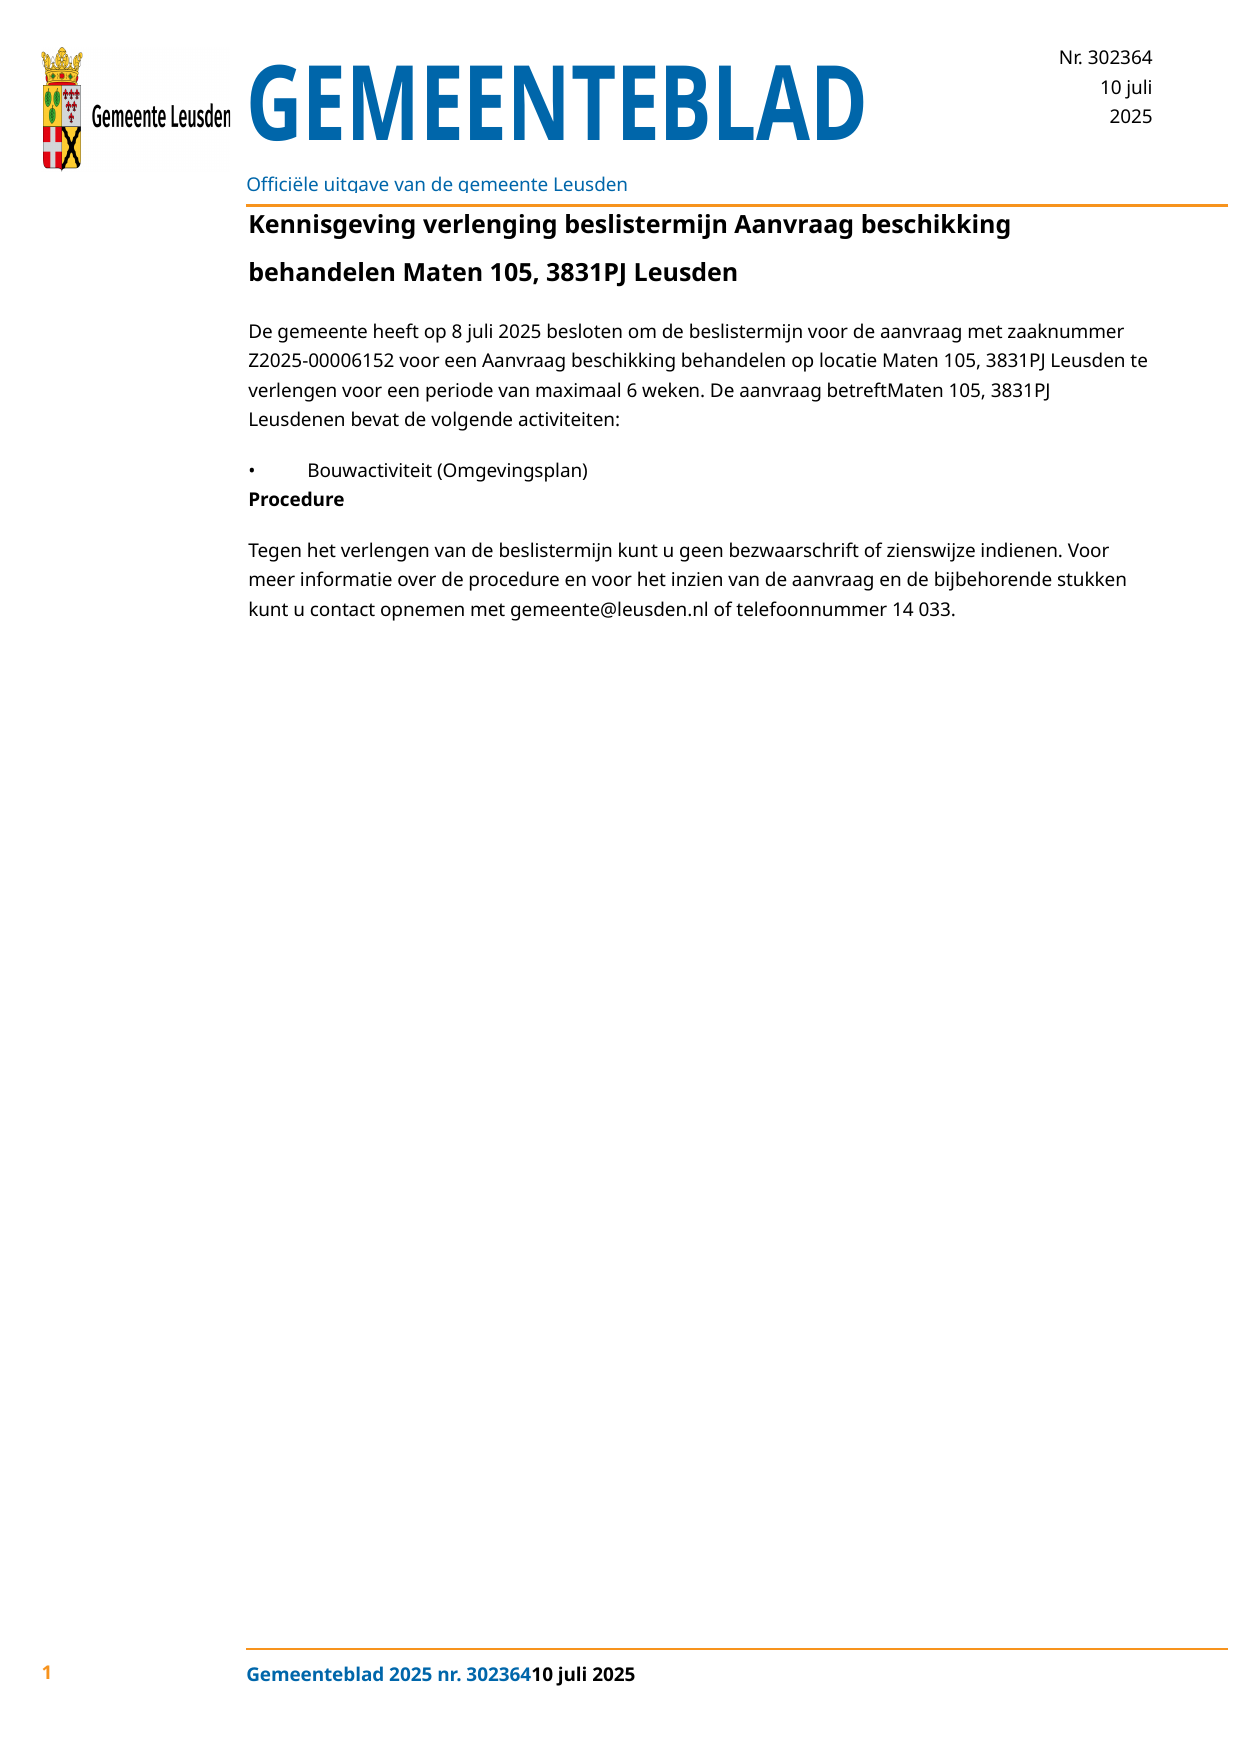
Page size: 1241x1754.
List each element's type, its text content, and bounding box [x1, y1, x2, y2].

text Kennisgeving verlenging beslistermijn Aanvraag beschikking behandelen Maten 105, 3831PJ Leusden [248, 207, 1152, 288]
picture [41, 47, 231, 172]
text De gemeente heeft op 8 juli 2025 besloten om de beslistermijn voor de aanvraag met zaaknummer Z2025-00006152 voor een Aanvraag beschikking behandelen op locatie Maten 105, 3831PJ Leusden te verlengen voor een periode van maximaal 6 weken. De aanvraag betreftMaten 105, 3831PJ Leusdenen bevat de volgende activiteiten: [248, 318, 1152, 432]
text Tegen het verlengen van de beslistermijn kunt u geen bezwaarschrift of zienswijze indienen. Voor meer informatie over de procedure en voor het inzien van de aanvraag en de bijbehorende stukken kunt u contact opnemen met gemeente@leusden.nl of telefoonnummer 14 033. [248, 537, 1152, 622]
list Bouwactiviteit (Omgevingsplan) [248, 457, 1152, 483]
text Procedure [248, 487, 1152, 512]
